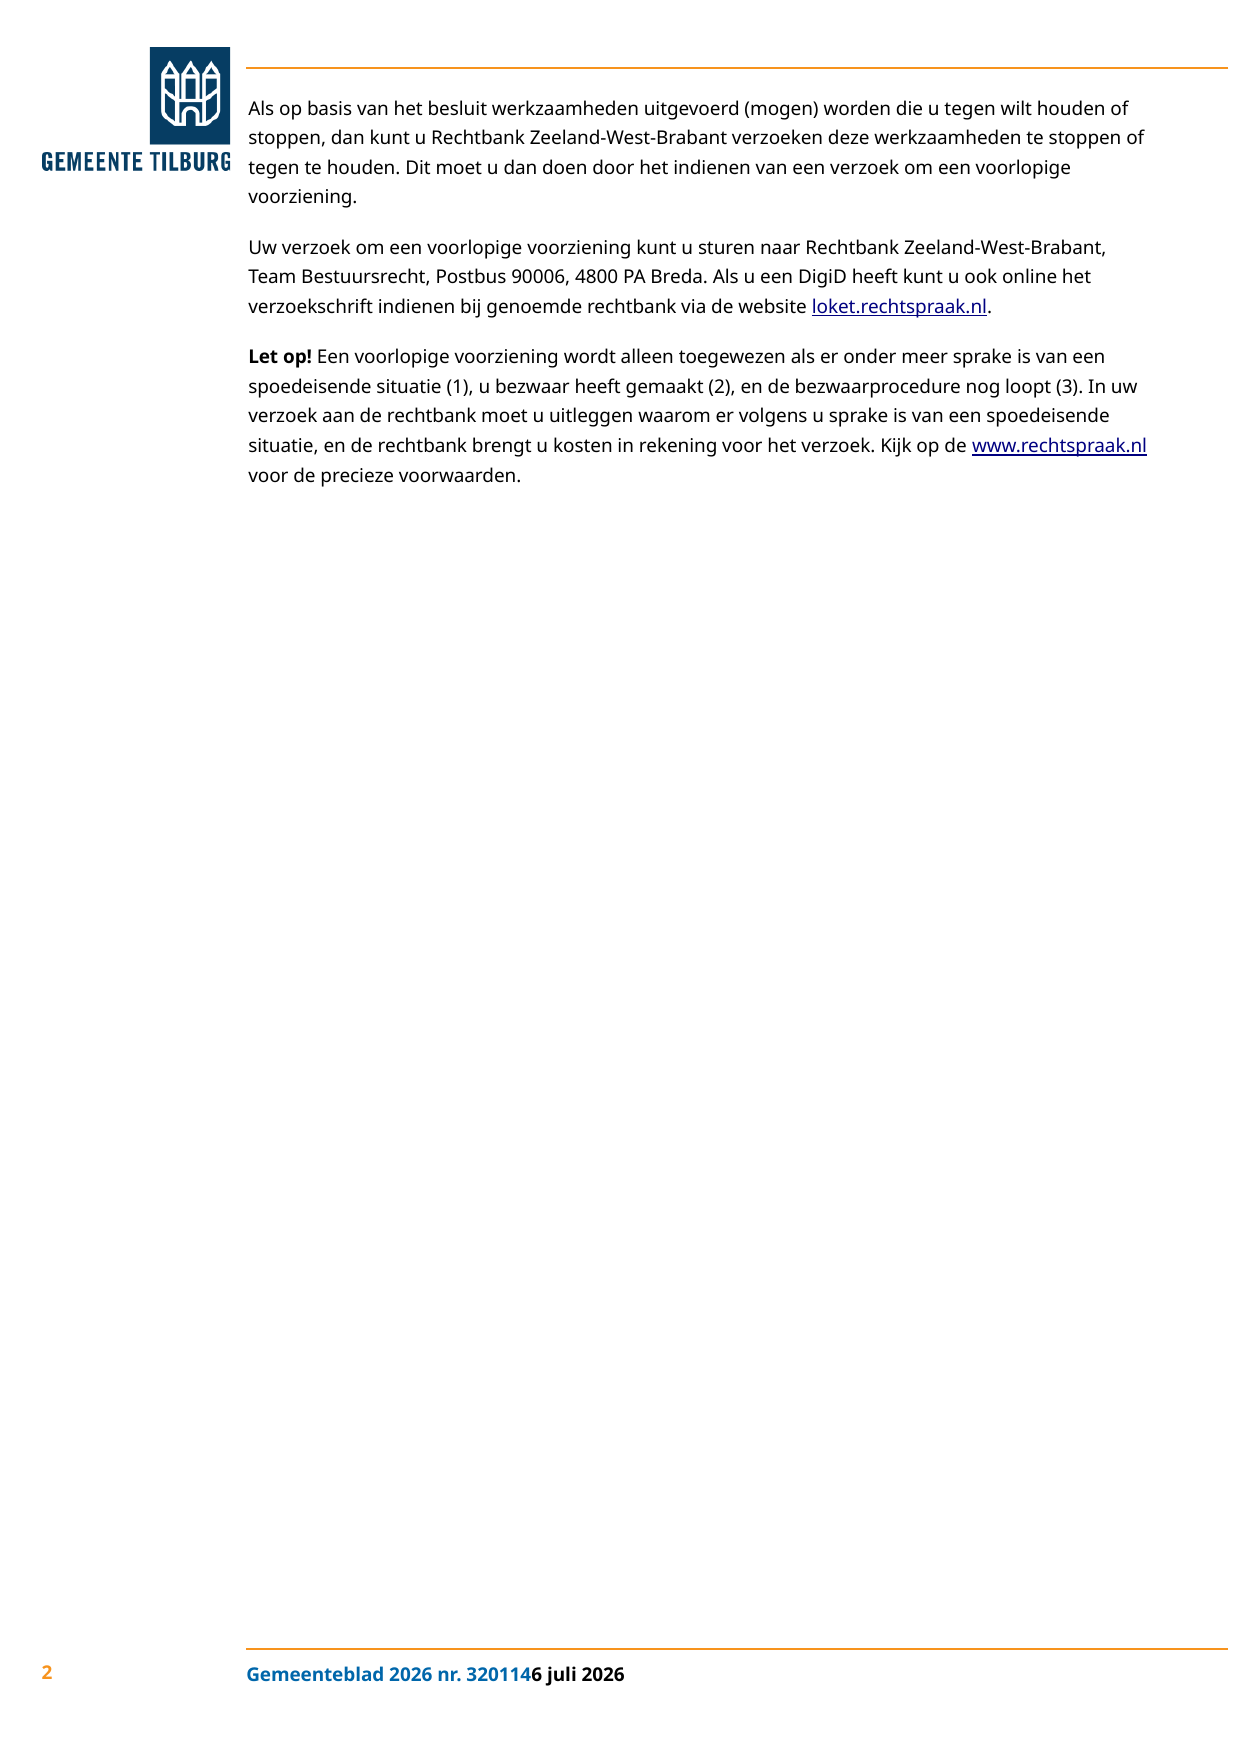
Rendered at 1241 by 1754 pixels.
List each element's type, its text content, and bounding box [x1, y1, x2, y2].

text Als op basis van het besluit werkzaamheden uitgevoerd (mogen) worden die u tegen wilt houden of stoppen, dan kunt u Rechtbank Zeeland-West-Brabant verzoeken deze werkzaamheden te stoppen of tegen te houden. Dit moet u dan doen door het indienen van een verzoek om een voorlopige voorziening. [248, 95, 1152, 209]
text Uw verzoek om een voorlopige voorziening kunt u sturen naar Rechtbank Zeeland-West-Brabant, Team Bestuursrecht, Postbus 90006, 4800 PA Breda. Als u een DigiD heeft kunt u ook online het verzoekschrift indienen bij genoemde rechtbank via de website loket.rechtspraak.nl. [248, 234, 1152, 319]
picture [41, 47, 231, 172]
text Let op! Een voorlopige voorziening wordt alleen toegewezen als er onder meer sprake is van een spoedeisende situatie (1), u bezwaar heeft gemaakt (2), en de bezwaarprocedure nog loopt (3). In uw verzoek aan de rechtbank moet u uitleggen waarom er volgens u sprake is van een spoedeisende situatie, en de rechtbank brengt u kosten in rekening voor het verzoek. Kijk op de www.rechtspraak.nl voor de precieze voorwaarden. [248, 343, 1152, 488]
